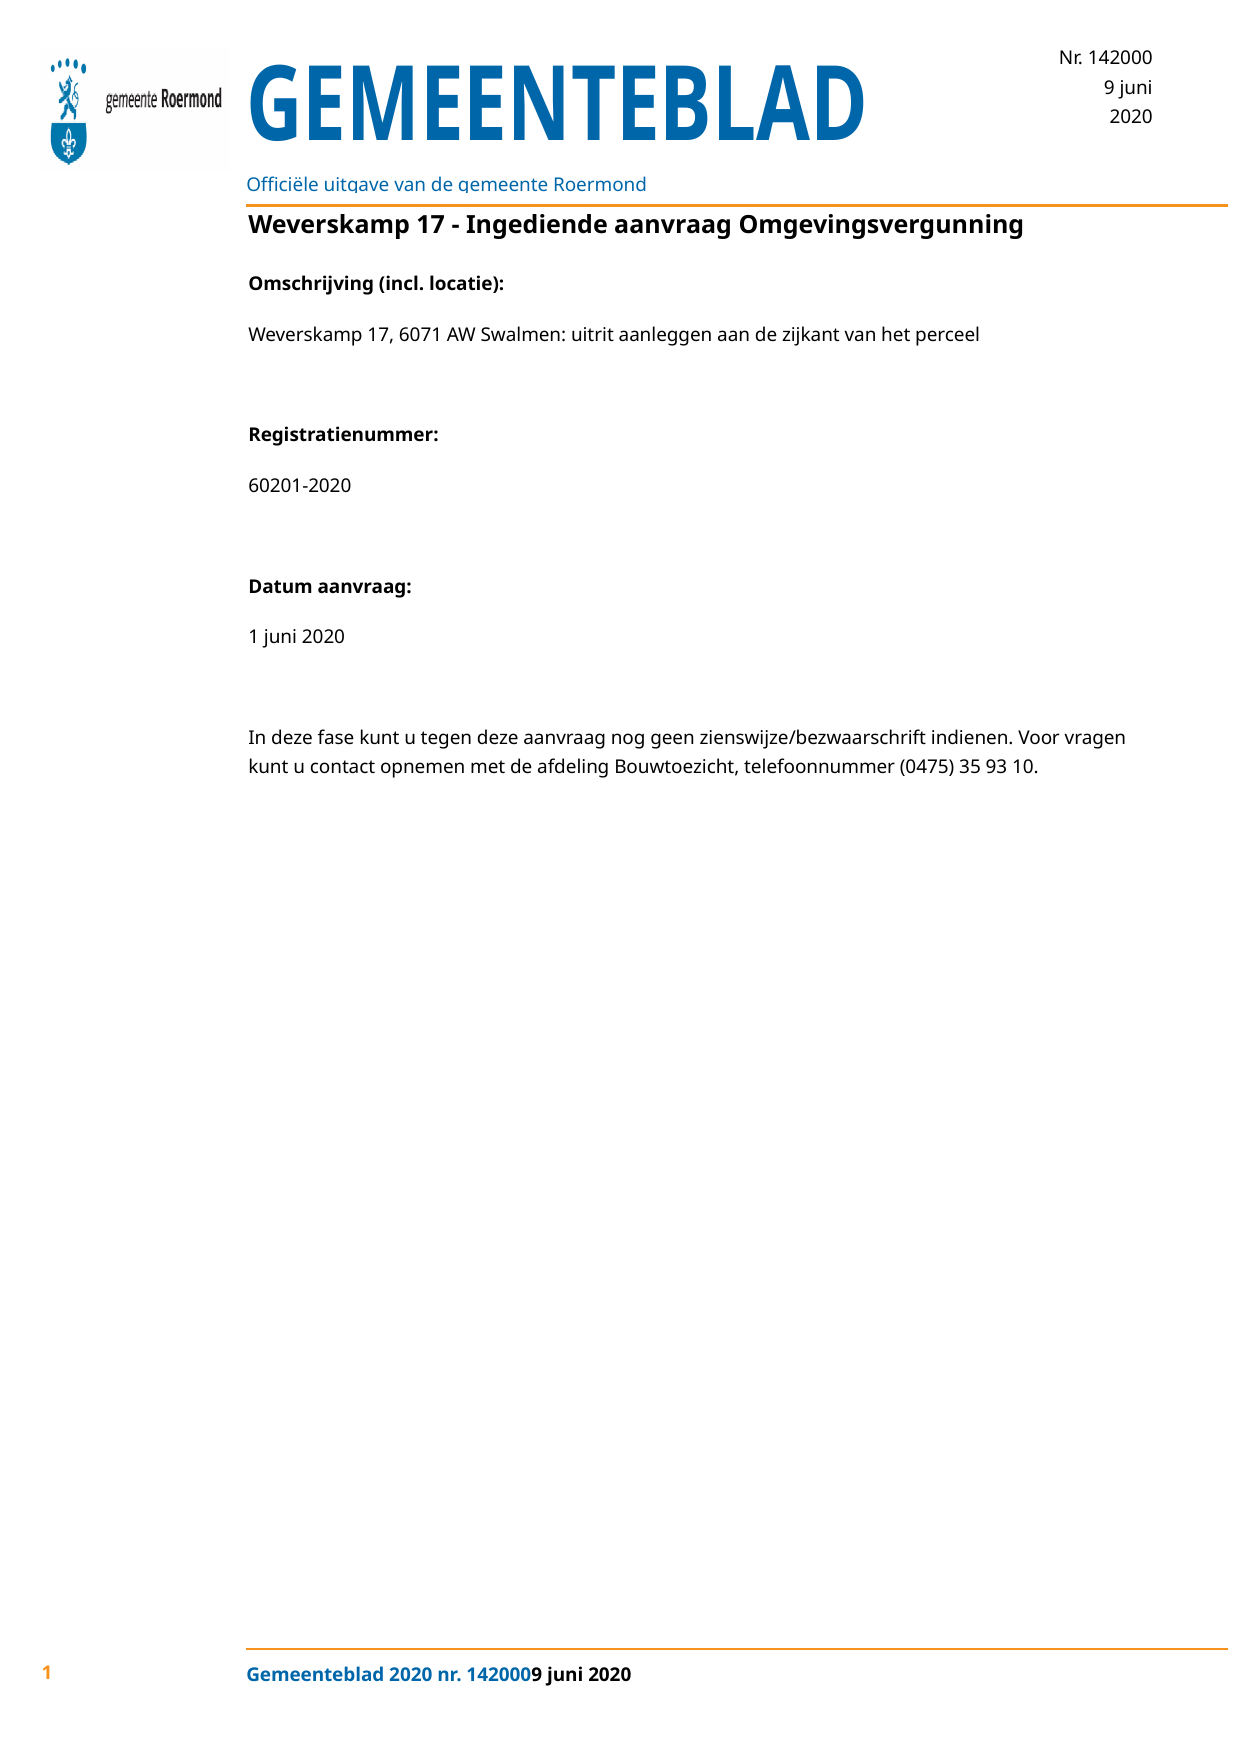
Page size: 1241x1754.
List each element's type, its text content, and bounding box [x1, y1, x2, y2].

text Omschrijving (incl. locatie): [248, 270, 1152, 296]
text Datum aanvraag: [248, 573, 1152, 598]
text In deze fase kunt u tegen deze aanvraag nog geen zienswijze/bezwaarschrift indienen. Voor vragen kunt u contact opnemen met de afdeling Bouwtoezicht, telefoonnummer (0475) 35 93 10. [248, 724, 1152, 779]
text 60201-2020 [248, 472, 1152, 498]
picture [41, 47, 231, 172]
text 1 juni 2020 [248, 623, 1152, 649]
text Weverskamp 17, 6071 AW Swalmen: uitrit aanleggen aan de zijkant van het perceel [248, 321, 1152, 346]
text Registratienummer: [248, 422, 1152, 447]
text Weverskamp 17 - Ingediende aanvraag Omgevingsvergunning [248, 207, 1152, 241]
